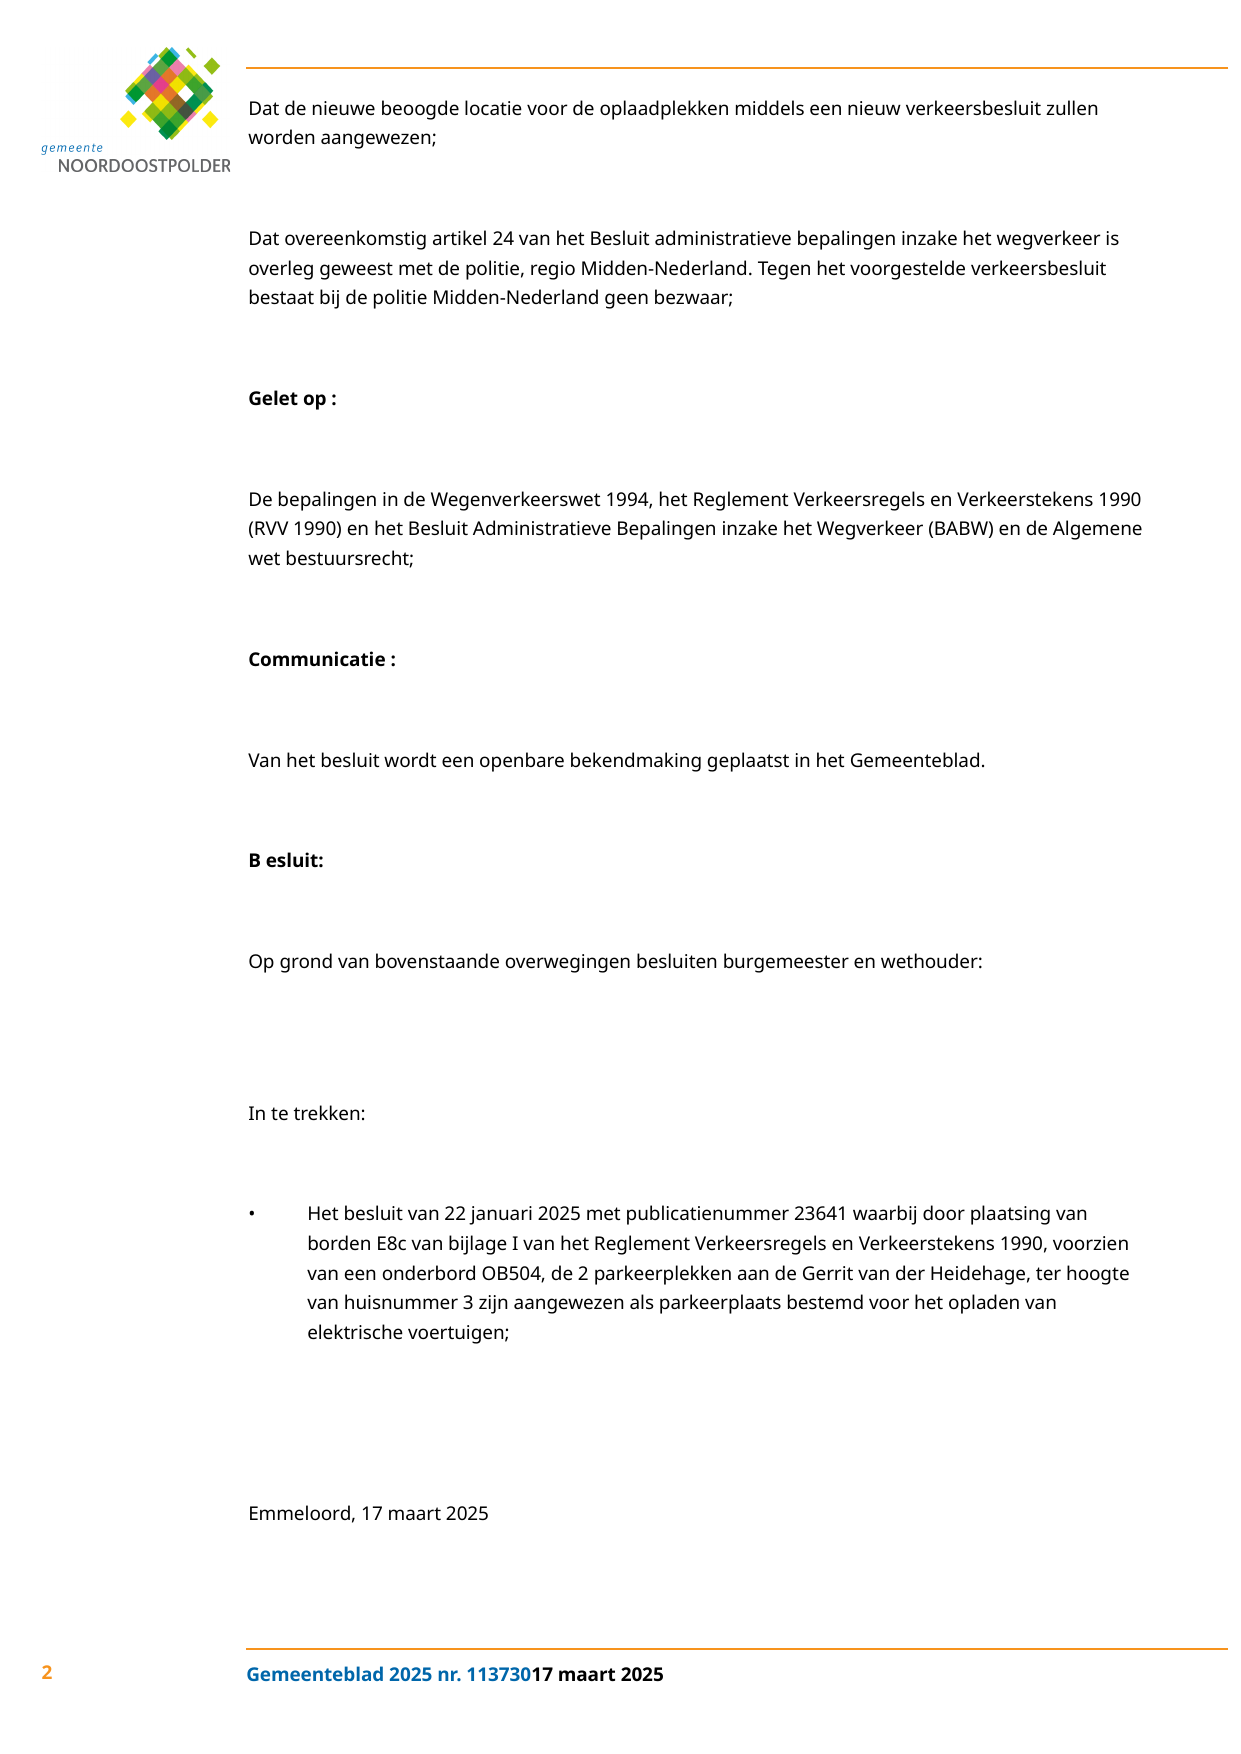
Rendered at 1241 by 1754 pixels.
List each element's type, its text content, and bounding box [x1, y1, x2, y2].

text In te trekken: [248, 1100, 1152, 1126]
text Op grond van bovenstaande overwegingen besluiten burgemeester en wethouder: [248, 948, 1152, 974]
text Communicatie : [248, 646, 1152, 672]
text Van het besluit wordt een openbare bekendmaking geplaatst in het Gemeenteblad. [248, 747, 1152, 773]
text B esluit: [248, 848, 1152, 873]
text Gelet op : [248, 385, 1152, 411]
text Dat de nieuwe beoogde locatie voor de oplaadplekken middels een nieuw verkeersbesluit zullen worden aangewezen; [248, 95, 1152, 150]
picture [41, 47, 231, 172]
text Dat overeenkomstig artikel 24 van het Besluit administratieve bepalingen inzake het wegverkeer is overleg geweest met de politie, regio Midden-Nederland. Tegen het voorgestelde verkeersbesluit bestaat bij de politie Midden-Nederland geen bezwaar; [248, 225, 1152, 310]
list Het besluit van 22 januari 2025 met publicatienummer 23641 waarbij door plaatsing van borden E8c van bijlage I van het Reglement Verkeersregels en Verkeerstekens 1990, voorzien van een onderbord OB504, de 2 parkeerplekken aan de Gerrit van der Heidehage, ter hoogte van huisnummer 3 zijn aangewezen als parkeerplaats bestemd voor het opladen van elektrische voertuigen; [248, 1201, 1152, 1345]
text De bepalingen in de Wegenverkeerswet 1994, het Reglement Verkeersregels en Verkeerstekens 1990 (RVV 1990) en het Besluit Administratieve Bepalingen inzake het Wegverkeer (BABW) en de Algemene wet bestuursrecht; [248, 486, 1152, 571]
text Emmeloord, 17 maart 2025 [248, 1500, 1152, 1526]
